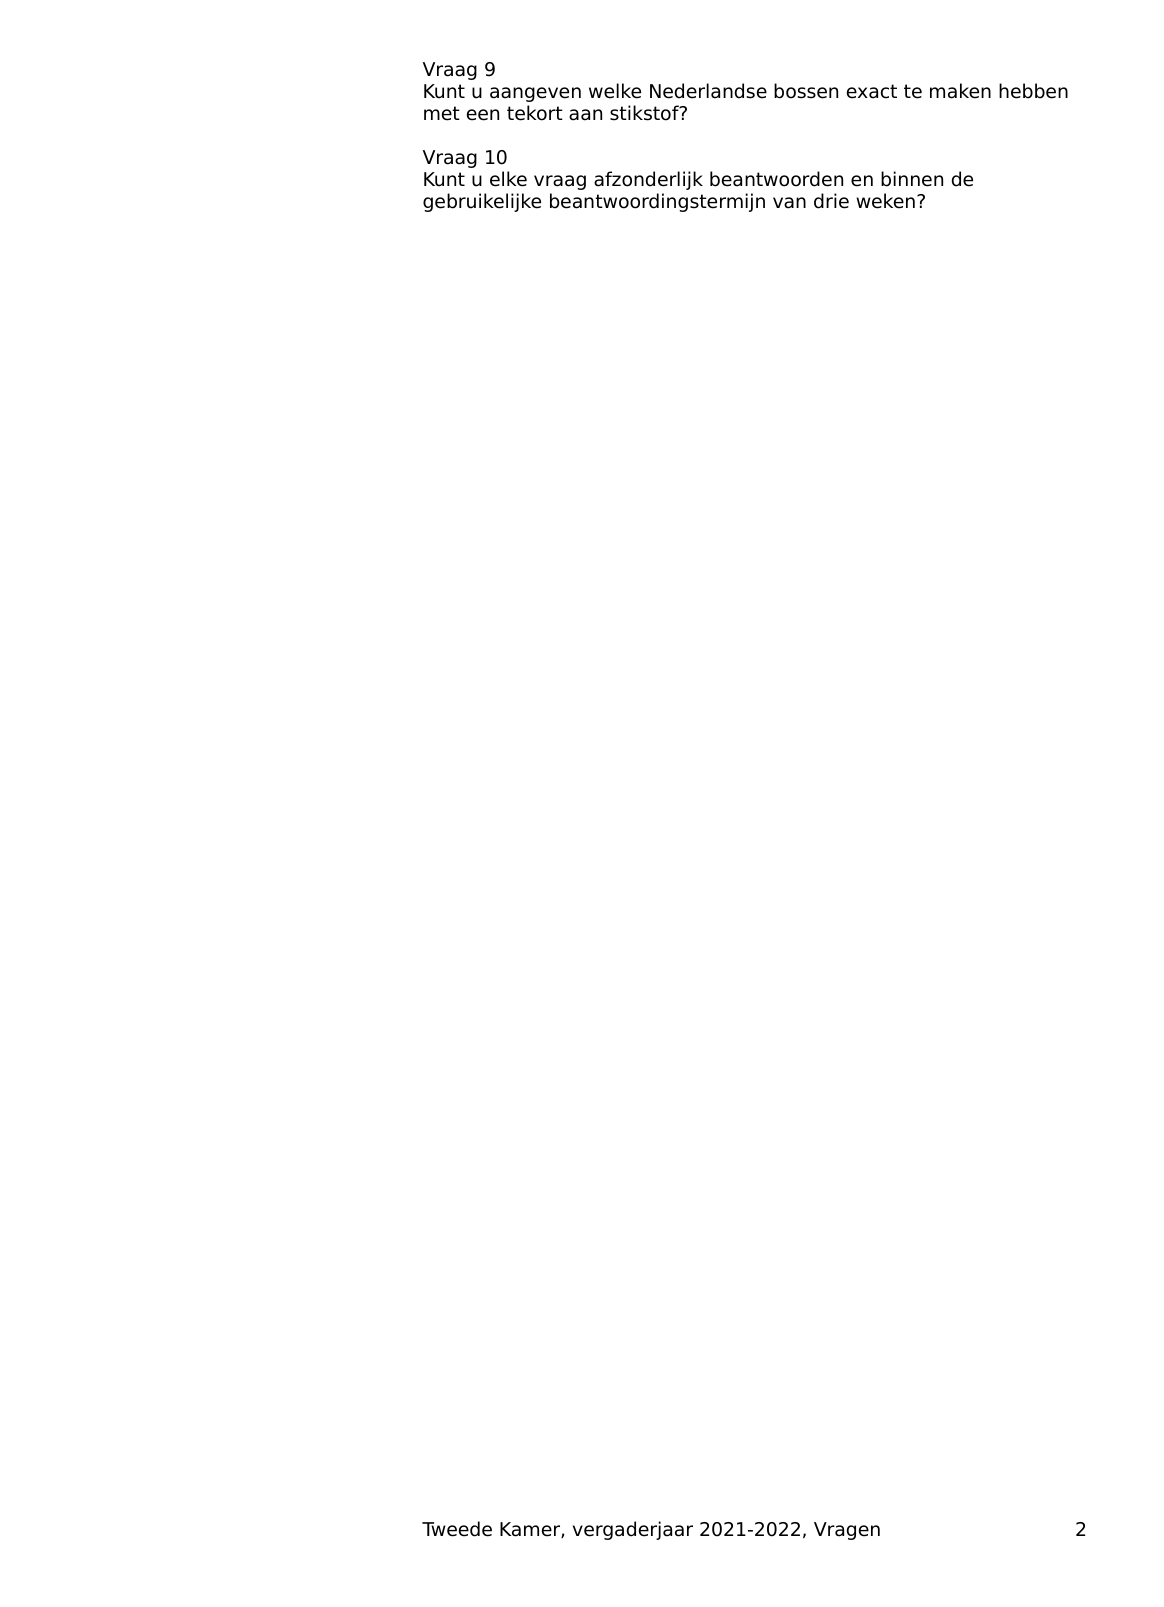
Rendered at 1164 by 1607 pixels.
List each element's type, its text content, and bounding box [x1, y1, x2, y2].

text Vraag 9 [422, 59, 1087, 81]
text Kunt u aangeven welke Nederlandse bossen exact te maken hebben met een tekort aan stikstof? [422, 81, 1087, 125]
text Kunt u elke vraag afzonderlijk beantwoorden en binnen de gebruikelijke beantwoordingstermijn van drie weken? [422, 169, 1087, 213]
text Vraag 10 [422, 147, 1087, 169]
